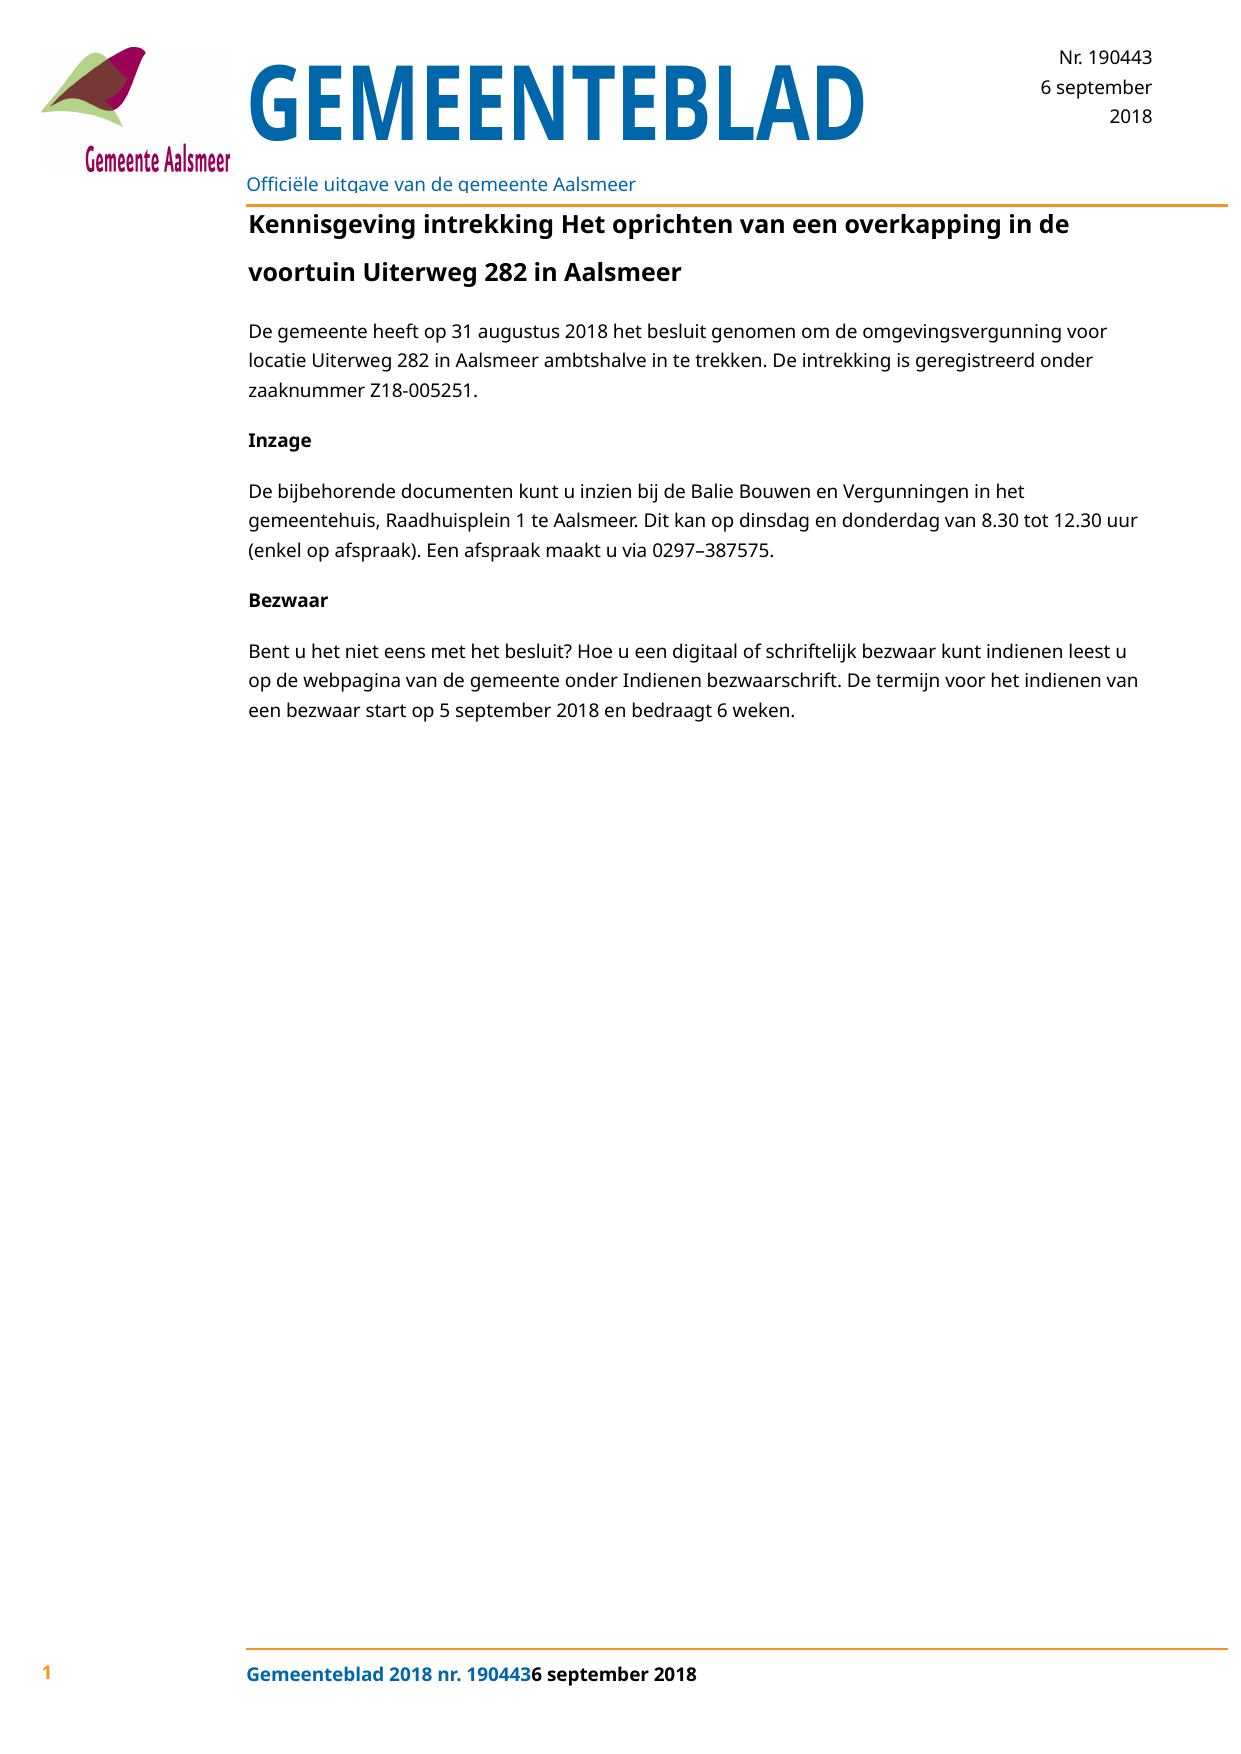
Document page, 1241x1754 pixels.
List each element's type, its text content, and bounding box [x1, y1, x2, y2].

picture [41, 47, 231, 172]
text Bezwaar [248, 587, 1152, 613]
text Bent u het niet eens met het besluit? Hoe u een digitaal of schriftelijk bezwaar kunt indienen leest u op de webpagina van de gemeente onder Indienen bezwaarschrift. De termijn voor het indienen van een bezwaar start op 5 september 2018 en bedraagt 6 weken. [248, 638, 1152, 723]
text De bijbehorende documenten kunt u inzien bij de Balie Bouwen en Vergunningen in het gemeentehuis, Raadhuisplein 1 te Aalsmeer. Dit kan op dinsdag en donderdag van 8.30 tot 12.30 uur (enkel op afspraak). Een afspraak maakt u via 0297–387575. [248, 478, 1152, 563]
text Kennisgeving intrekking Het oprichten van een overkapping in de voortuin Uiterweg 282 in Aalsmeer [248, 207, 1152, 288]
text Inzage [248, 427, 1152, 453]
text De gemeente heeft op 31 augustus 2018 het besluit genomen om de omgevingsvergunning voor locatie Uiterweg 282 in Aalsmeer ambtshalve in te trekken. De intrekking is geregistreerd onder zaaknummer Z18-005251. [248, 318, 1152, 403]
